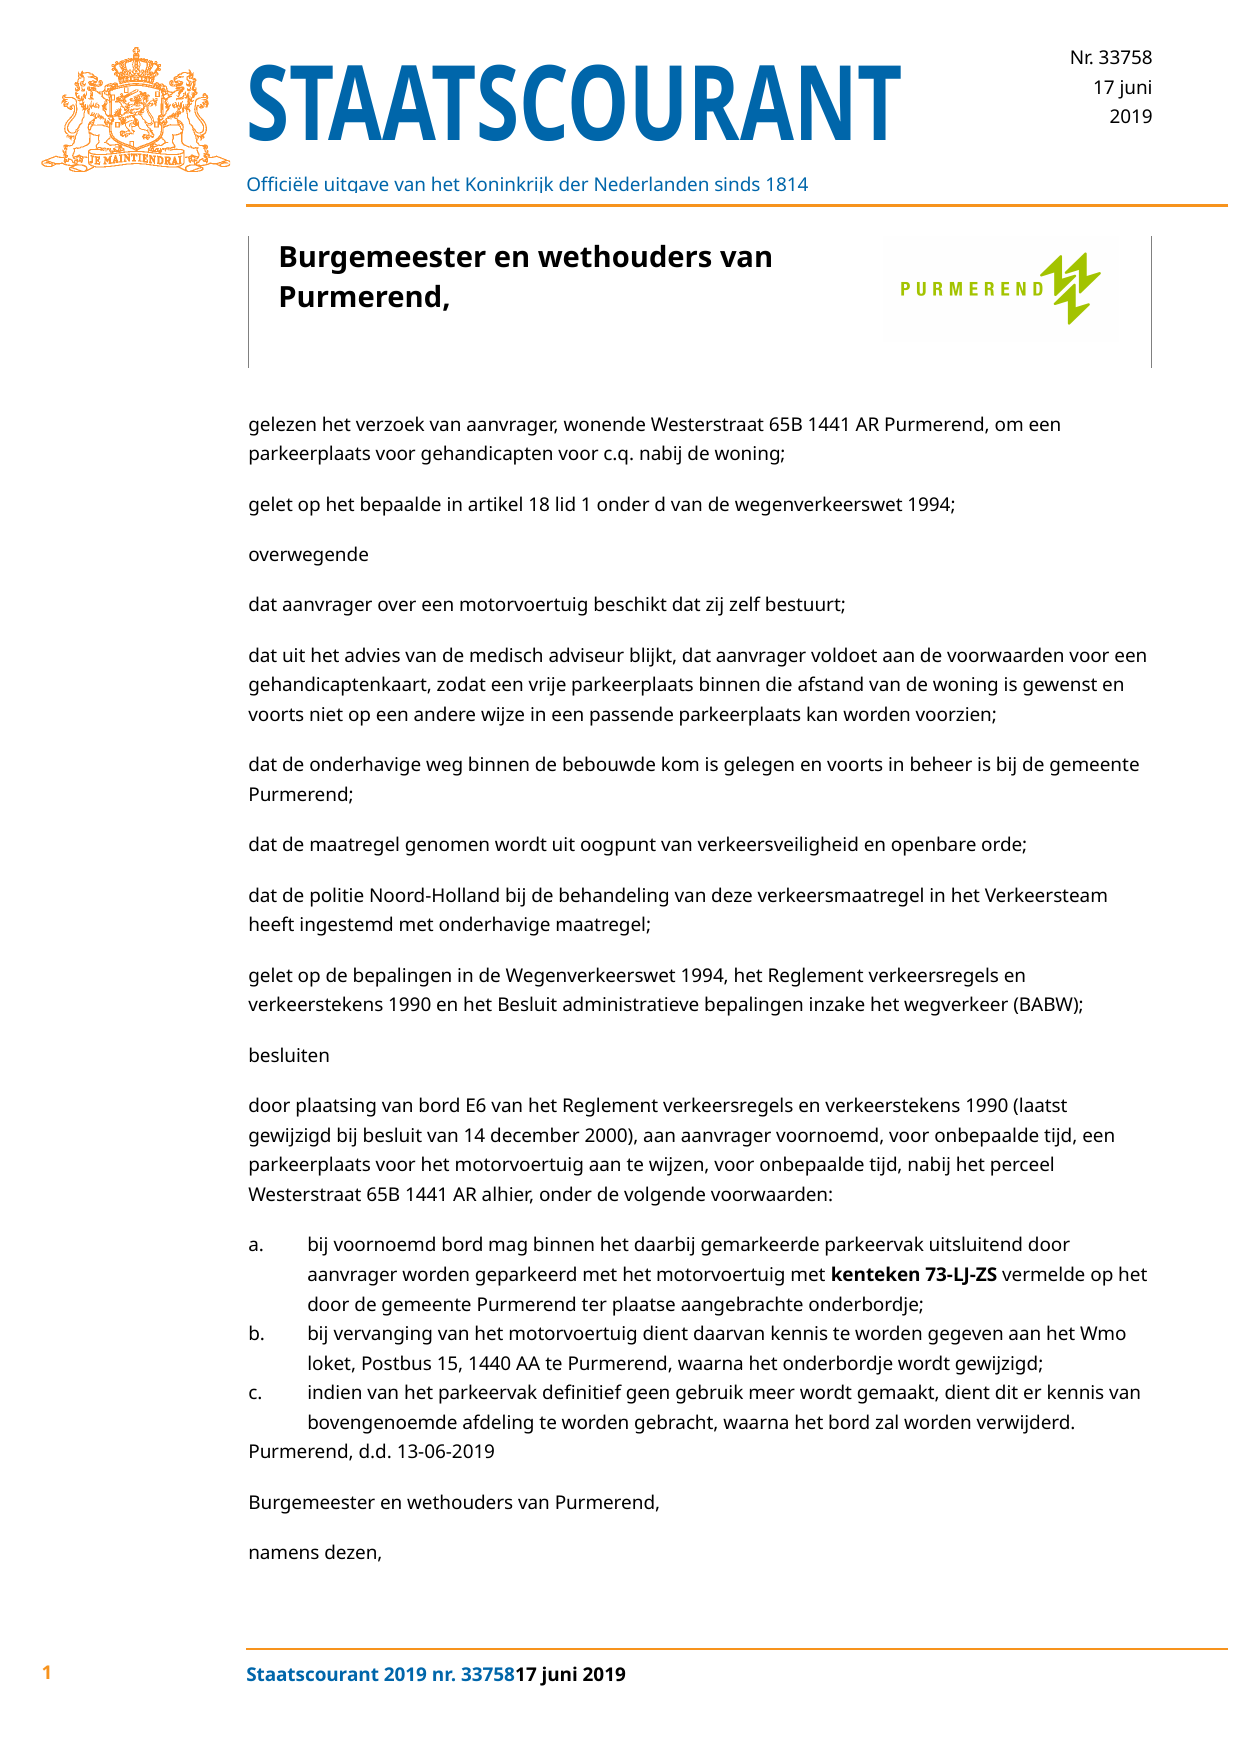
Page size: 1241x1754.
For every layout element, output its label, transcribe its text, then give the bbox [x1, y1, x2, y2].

text dat uit het advies van de medisch adviseur blijkt, dat aanvrager voldoet aan de voorwaarden voor een gehandicaptenkaart, zodat een vrije parkeerplaats binnen die afstand van de woning is gewenst en voorts niet op een andere wijze in een passende parkeerplaats kan worden voorzien; [248, 642, 1152, 727]
list indien van het parkeervak definitief geen gebruik meer wordt gemaakt, dient dit er kennis van bovengenoemde afdeling te worden gebracht, waarna het bord zal worden verwijderd. [248, 1379, 1152, 1435]
picture [882, 236, 1119, 342]
text Burgemeester en wethouders van Purmerend, [248, 1489, 1152, 1515]
text gelet op de bepalingen in de Wegenverkeerswet 1994, het Reglement verkeersregels en verkeerstekens 1990 en het Besluit administratieve bepalingen inzake het wegverkeer (BABW); [248, 962, 1152, 1017]
text door plaatsing van bord E6 van het Reglement verkeersregels en verkeerstekens 1990 (laatst gewijzigd bij besluit van 14 december 2000), aan aanvrager voornoemd, voor onbepaalde tijd, een parkeerplaats voor het motorvoertuig aan te wijzen, voor onbepaalde tijd, nabij het perceel Westerstraat 65B 1441 AR alhier, onder de volgende voorwaarden: [248, 1092, 1152, 1207]
text namens dezen, [248, 1539, 1152, 1565]
text overwegende [248, 541, 1152, 567]
text dat de onderhavige weg binnen de bebouwde kom is gelegen en voorts in beheer is bij de gemeente Purmerend; [248, 752, 1152, 807]
text gelezen het verzoek van aanvrager, wonende Westerstraat 65B 1441 AR Purmerend, om een parkeerplaats voor gehandicapten voor c.q. nabij de woning; [248, 411, 1152, 466]
text Purmerend, d.d. 13-06-2019 [248, 1439, 1152, 1464]
list bij vervanging van het motorvoertuig dient daarvan kennis te worden gegeven aan het Wmo loket, Postbus 15, 1440 AA te Purmerend, waarna het onderbordje wordt gewijzigd; [248, 1320, 1152, 1376]
table_header Burgemeester en wethouders van Purmerend, [249, 236, 850, 368]
picture [41, 47, 231, 172]
text dat de politie Noord-Holland bij de behandeling van deze verkeersmaatregel in het Verkeersteam heeft ingestemd met onderhavige maatregel; [248, 882, 1152, 937]
text gelet op het bepaalde in artikel 18 lid 1 onder d van de wegenverkeerswet 1994; [248, 491, 1152, 517]
text dat aanvrager over een motorvoertuig beschikt dat zij zelf bestuurt; [248, 592, 1152, 617]
text dat de maatregel genomen wordt uit oogpunt van verkeersveiligheid en openbare orde; [248, 832, 1152, 857]
table_header [850, 236, 1151, 368]
text besluiten [248, 1042, 1152, 1068]
list bij voornoemd bord mag binnen het daarbij gemarkeerde parkeervak uitsluitend door aanvrager worden geparkeerd met het motorvoertuig met kenteken 73-LJ-ZS vermelde op het door de gemeente Purmerend ter plaatse aangebrachte onderbordje; [248, 1232, 1152, 1317]
